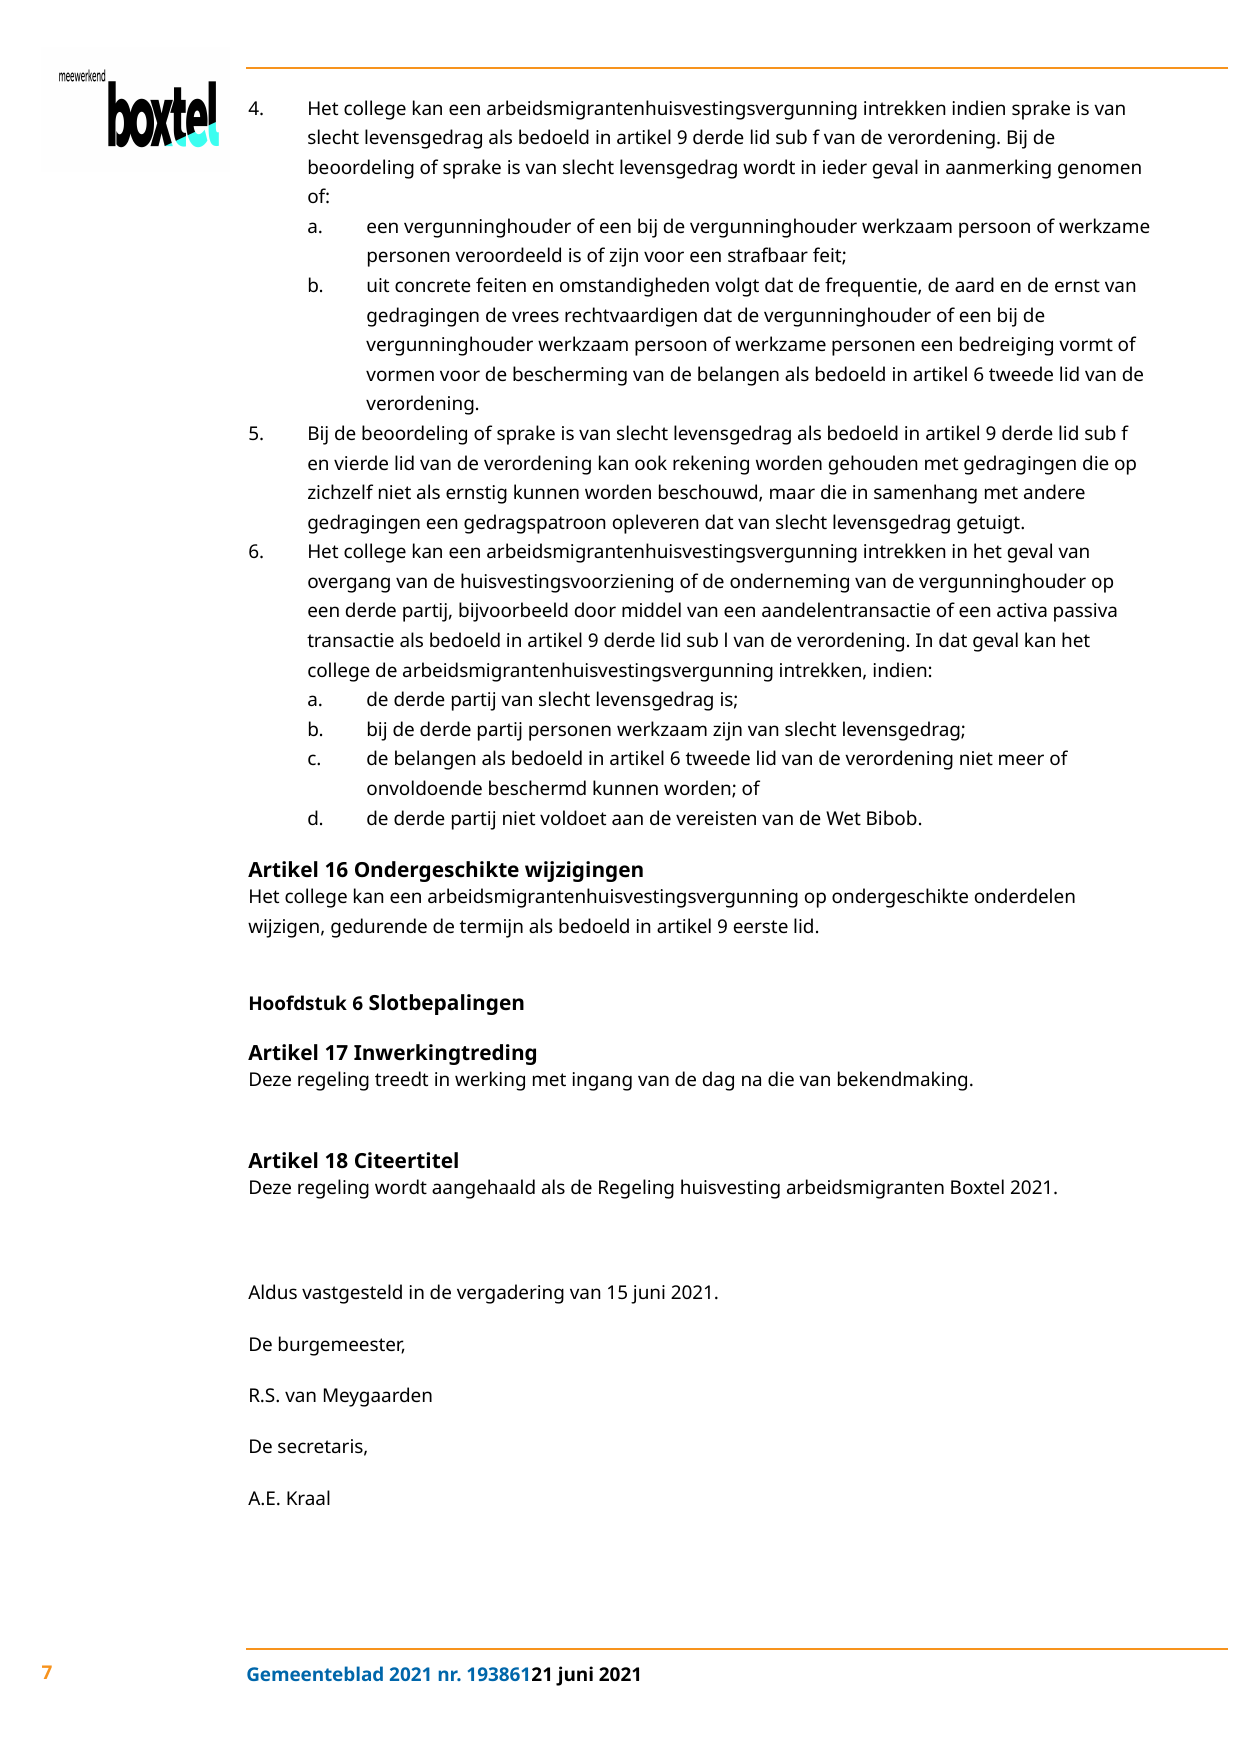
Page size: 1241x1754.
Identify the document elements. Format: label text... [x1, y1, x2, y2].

text A.E. Kraal [248, 1485, 1152, 1511]
text Deze regeling treedt in werking met ingang van de dag na die van bekendmaking. [248, 1066, 1152, 1092]
list bij de derde partij personen werkzaam zijn van slecht levensgedrag; [307, 716, 1152, 742]
text Deze regeling wordt aangehaald als de Regeling huisvesting arbeidsmigranten Boxtel 2021. [248, 1174, 1152, 1200]
list de derde partij niet voldoet aan de vereisten van de Wet Bibob. [307, 805, 1152, 831]
text Artikel 17 Inwerkingtreding [248, 1038, 1152, 1066]
list Het college kan een arbeidsmigrantenhuisvestingsvergunning intrekken in het geval van overgang van de huisvestingsvoorziening of de onderneming van de vergunninghouder op een derde partij, bijvoorbeeld door middel van een aandelentransactie of een activa passiva transactie als bedoeld in artikel 9 derde lid sub l van de verordening. In dat geval kan het college de arbeidsmigrantenhuisvestingsvergunning intrekken, indien: [248, 538, 1152, 683]
picture [41, 47, 231, 172]
text R.S. van Meygaarden [248, 1382, 1152, 1408]
text De burgemeester, [248, 1331, 1152, 1357]
text Artikel 16 Ondergeschikte wijzigingen [248, 855, 1152, 884]
text Hoofdstuk 6 Slotbepalingen [248, 988, 1152, 1017]
list Het college kan een arbeidsmigrantenhuisvestingsvergunning intrekken indien sprake is van slecht levensgedrag als bedoeld in artikel 9 derde lid sub f van de verordening. Bij de beoordeling of sprake is van slecht levensgedrag wordt in ieder geval in aanmerking genomen of: [248, 95, 1152, 209]
list de belangen als bedoeld in artikel 6 tweede lid van de verordening niet meer of onvoldoende beschermd kunnen worden; of [307, 746, 1152, 801]
list de derde partij van slecht levensgedrag is; [307, 686, 1152, 712]
text Artikel 18 Citeertitel [248, 1146, 1152, 1174]
list een vergunninghouder of een bij de vergunninghouder werkzaam persoon of werkzame personen veroordeeld is of zijn voor een strafbaar feit; [307, 213, 1152, 268]
list Bij de beoordeling of sprake is van slecht levensgedrag als bedoeld in artikel 9 derde lid sub f en vierde lid van de verordening kan ook rekening worden gehouden met gedragingen die op zichzelf niet als ernstig kunnen worden beschouwd, maar die in samenhang met andere gedragingen een gedragspatroon opleveren dat van slecht levensgedrag getuigt. [248, 420, 1152, 535]
list uit concrete feiten en omstandigheden volgt dat de frequentie, de aard en de ernst van gedragingen de vrees rechtvaardigen dat de vergunninghouder of een bij de vergunninghouder werkzaam persoon of werkzame personen een bedreiging vormt of vormen voor de bescherming van de belangen als bedoeld in artikel 6 tweede lid van de verordening. [307, 272, 1152, 416]
text Het college kan een arbeidsmigrantenhuisvestingsvergunning op ondergeschikte onderdelen wijzigen, gedurende de termijn als bedoeld in artikel 9 eerste lid. [248, 884, 1152, 939]
text De secretaris, [248, 1434, 1152, 1459]
text Aldus vastgesteld in de vergadering van 15 juni 2021. [248, 1279, 1152, 1305]
